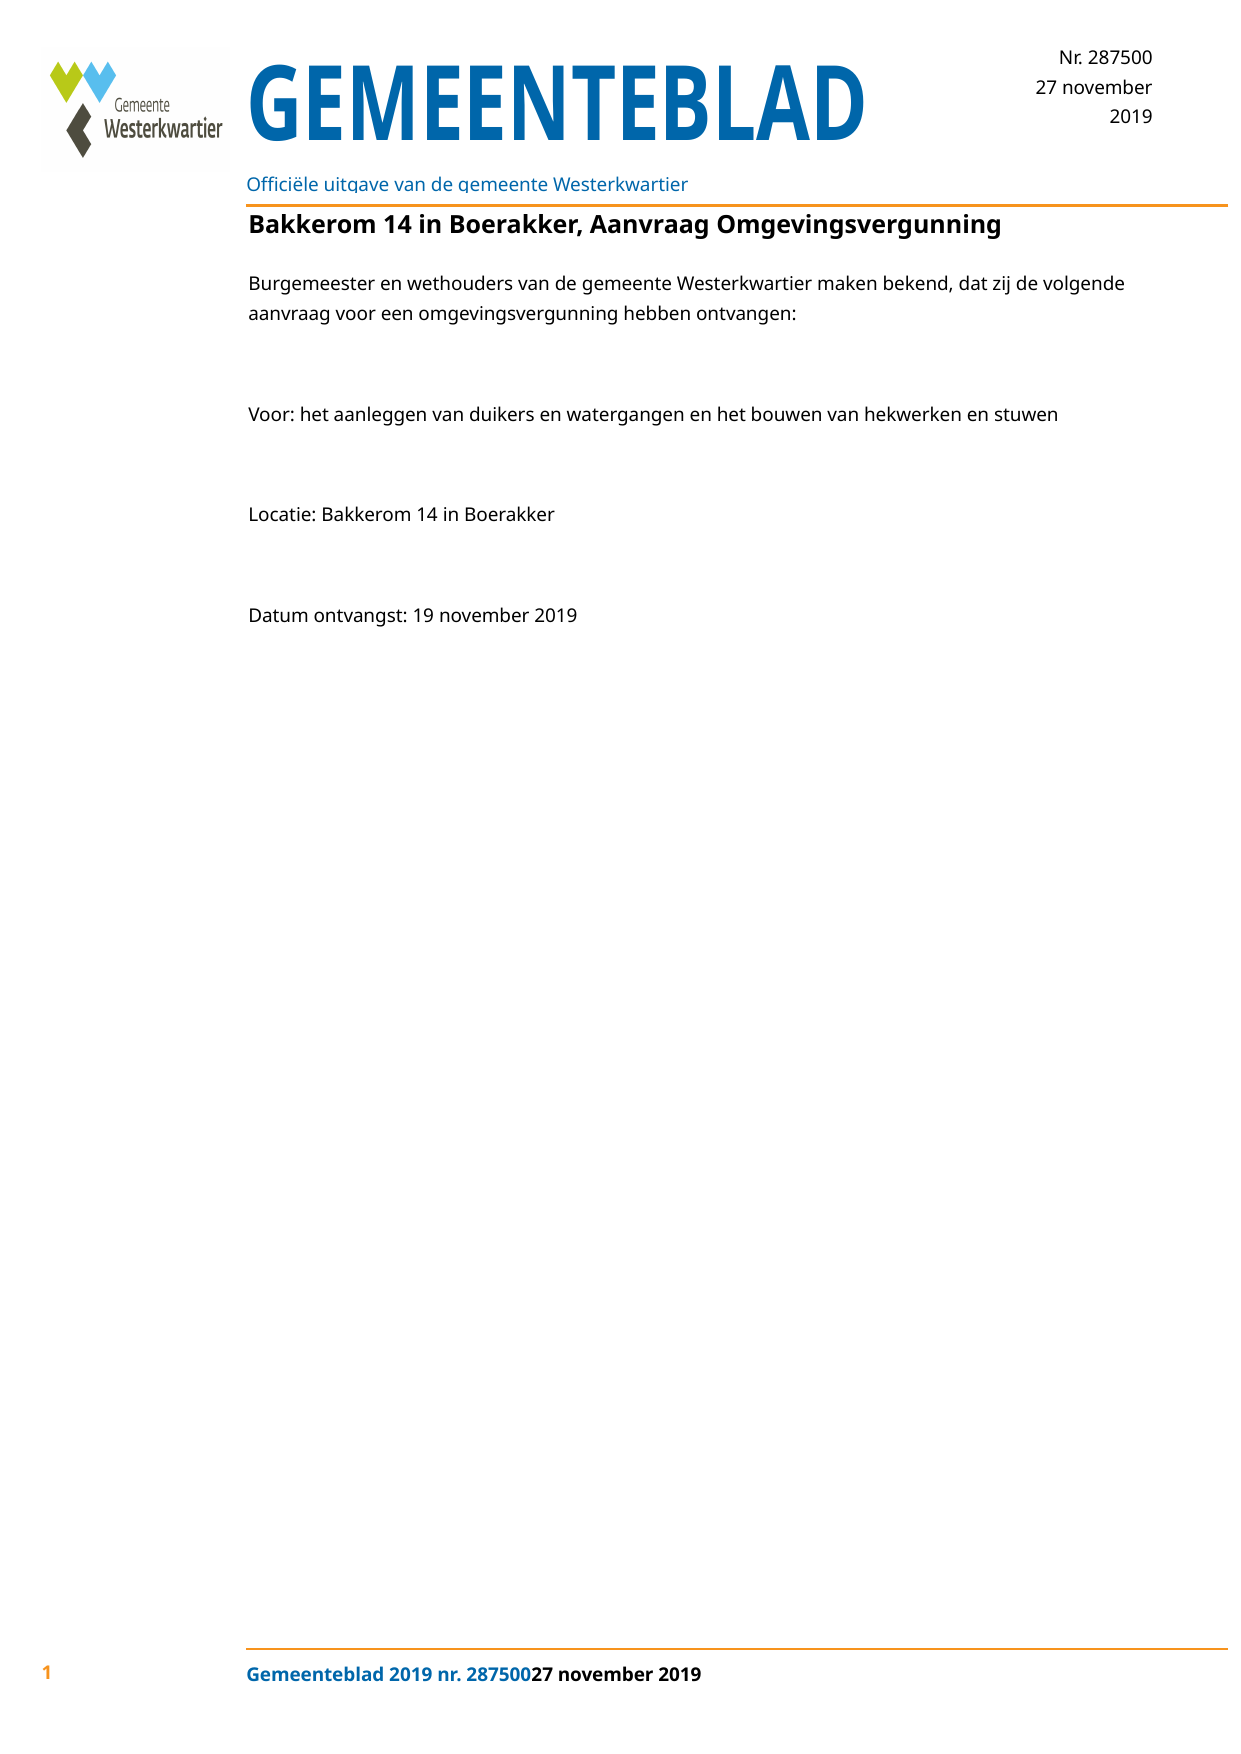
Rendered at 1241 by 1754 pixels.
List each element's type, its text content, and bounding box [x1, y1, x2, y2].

text Datum ontvangst: 19 november 2019 [248, 602, 1152, 628]
text Burgemeester en wethouders van de gemeente Westerkwartier maken bekend, dat zij de volgende aanvraag voor een omgevingsvergunning hebben ontvangen: [248, 270, 1152, 326]
text Voor: het aanleggen van duikers en watergangen en het bouwen van hekwerken en stuwen [248, 401, 1152, 426]
text Locatie: Bakkerom 14 in Boerakker [248, 502, 1152, 527]
text Bakkerom 14 in Boerakker, Aanvraag Omgevingsvergunning [248, 207, 1152, 241]
picture [41, 47, 231, 172]
